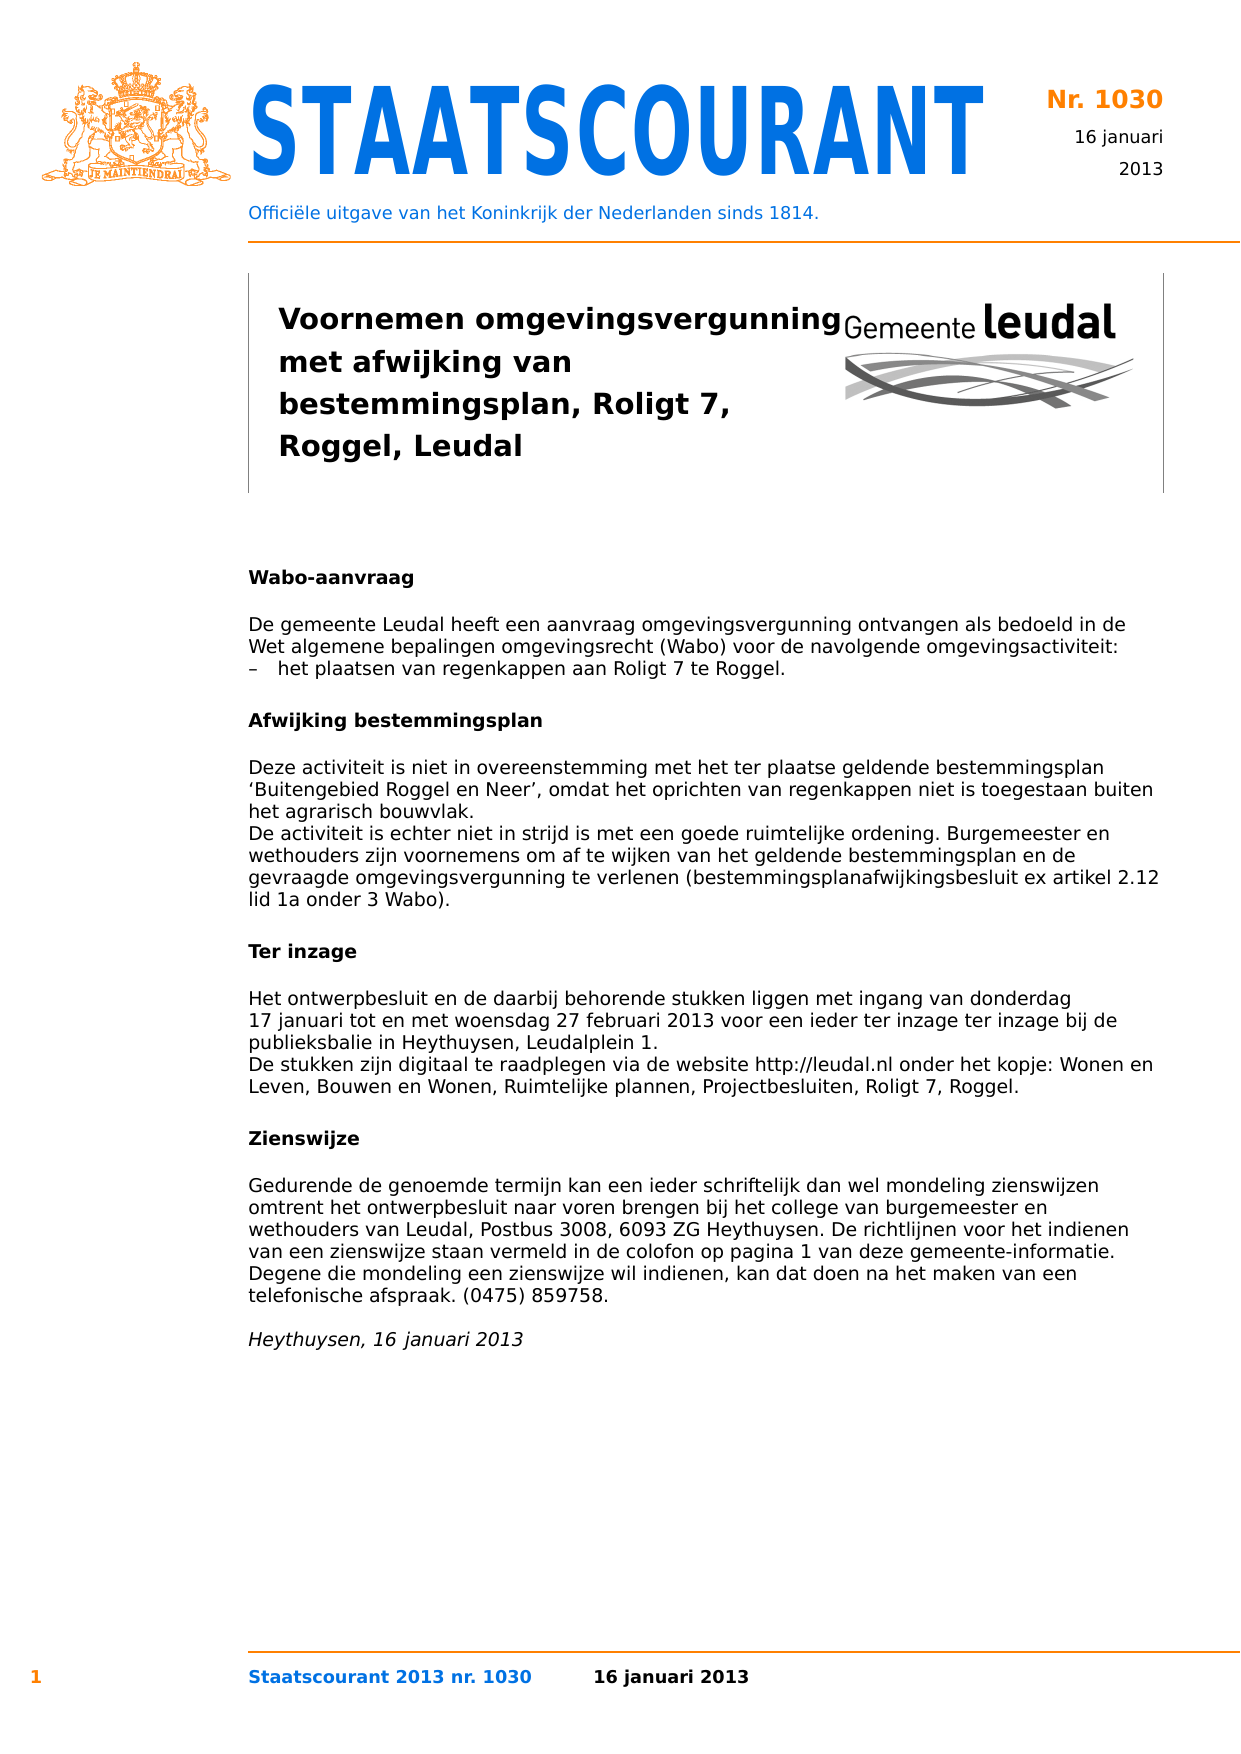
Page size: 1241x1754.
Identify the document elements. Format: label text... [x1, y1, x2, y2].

table_cell 16 januari [998, 121, 1240, 153]
subtitle Ter inzage [248, 941, 1163, 963]
subtitle Afwijking bestemmingsplan [248, 710, 1163, 732]
text De activiteit is echter niet in strijd is met een goede ruimtelijke ordening. Burgemeester en wethouders zijn voornemens om af te wijken van het geldende bestemmingsplan en de gevraagde omgevingsvergunning te verlenen (bestemmingsplanafwijkingsbesluit ex artikel 2.12 lid 1a onder 3 Wabo). [248, 823, 1163, 911]
text Gedurende de genoemde termijn kan een ieder schriftelijk dan wel mondeling zienswijzen omtrent het ontwerpbesluit naar voren brengen bij het college van burgemeester en wethouders van Leudal, Postbus 3008, 6093 ZG Heythuysen. De richtlijnen voor het indienen van een zienswijze staan vermeld in de colofon op pagina 1 van deze gemeente-informatie. Degene die mondeling een zienswijze wil indienen, kan dat doen na het maken van een telefonische afspraak. (0475) 859758. [248, 1175, 1163, 1307]
text De gemeente Leudal heeft een aanvraag omgevingsvergunning ontvangen als bedoeld in de Wet algemene bepalingen omgevingsrecht (Wabo) voor de navolgende omgevingsactiviteit: [248, 614, 1163, 658]
text Heythuysen, 16 januari 2013 [248, 1328, 1163, 1350]
table_header [25, 62, 248, 241]
subtitle Wabo-aanvraag [248, 567, 1163, 589]
subtitle Voornemen omgevingsvergunning met afwijking van bestemmingsplan, Roligt 7, Roggel, Leudal [249, 273, 1163, 493]
picture [41, 62, 231, 186]
text Het ontwerpbesluit en de daarbij behorende stukken liggen met ingang van donderdag 17 januari tot en met woensdag 27 februari 2013 voor een ieder ter inzage ter inzage bij de publieksbalie in Heythuysen, Leudalplein 1. [248, 988, 1163, 1054]
text De stukken zijn digitaal te raadplegen via de website http://leudal.nl onder het kopje: Wonen en Leven, Bouwen en Wonen, Ruimtelijke plannen, Projectbesluiten, Roligt 7, Roggel. [248, 1054, 1163, 1098]
table_header STAATSCOURANT [248, 62, 998, 203]
table_cell 2013 [998, 153, 1240, 203]
table_header Nr. 1030 [998, 62, 1240, 121]
text – het plaatsen van regenkappen aan Roligt 7 te Roggel. [248, 658, 1163, 680]
picture [844, 302, 1134, 409]
subtitle Zienswijze [248, 1128, 1163, 1150]
table_cell Officiële uitgave van het Koninkrijk der Nederlanden sinds 1814. [248, 203, 1240, 241]
text Deze activiteit is niet in overeenstemming met het ter plaatse geldende bestemmingsplan ‘Buitengebied Roggel en Neer’, omdat het oprichten van regenkappen niet is toegestaan buiten het agrarisch bouwvlak. [248, 757, 1163, 823]
